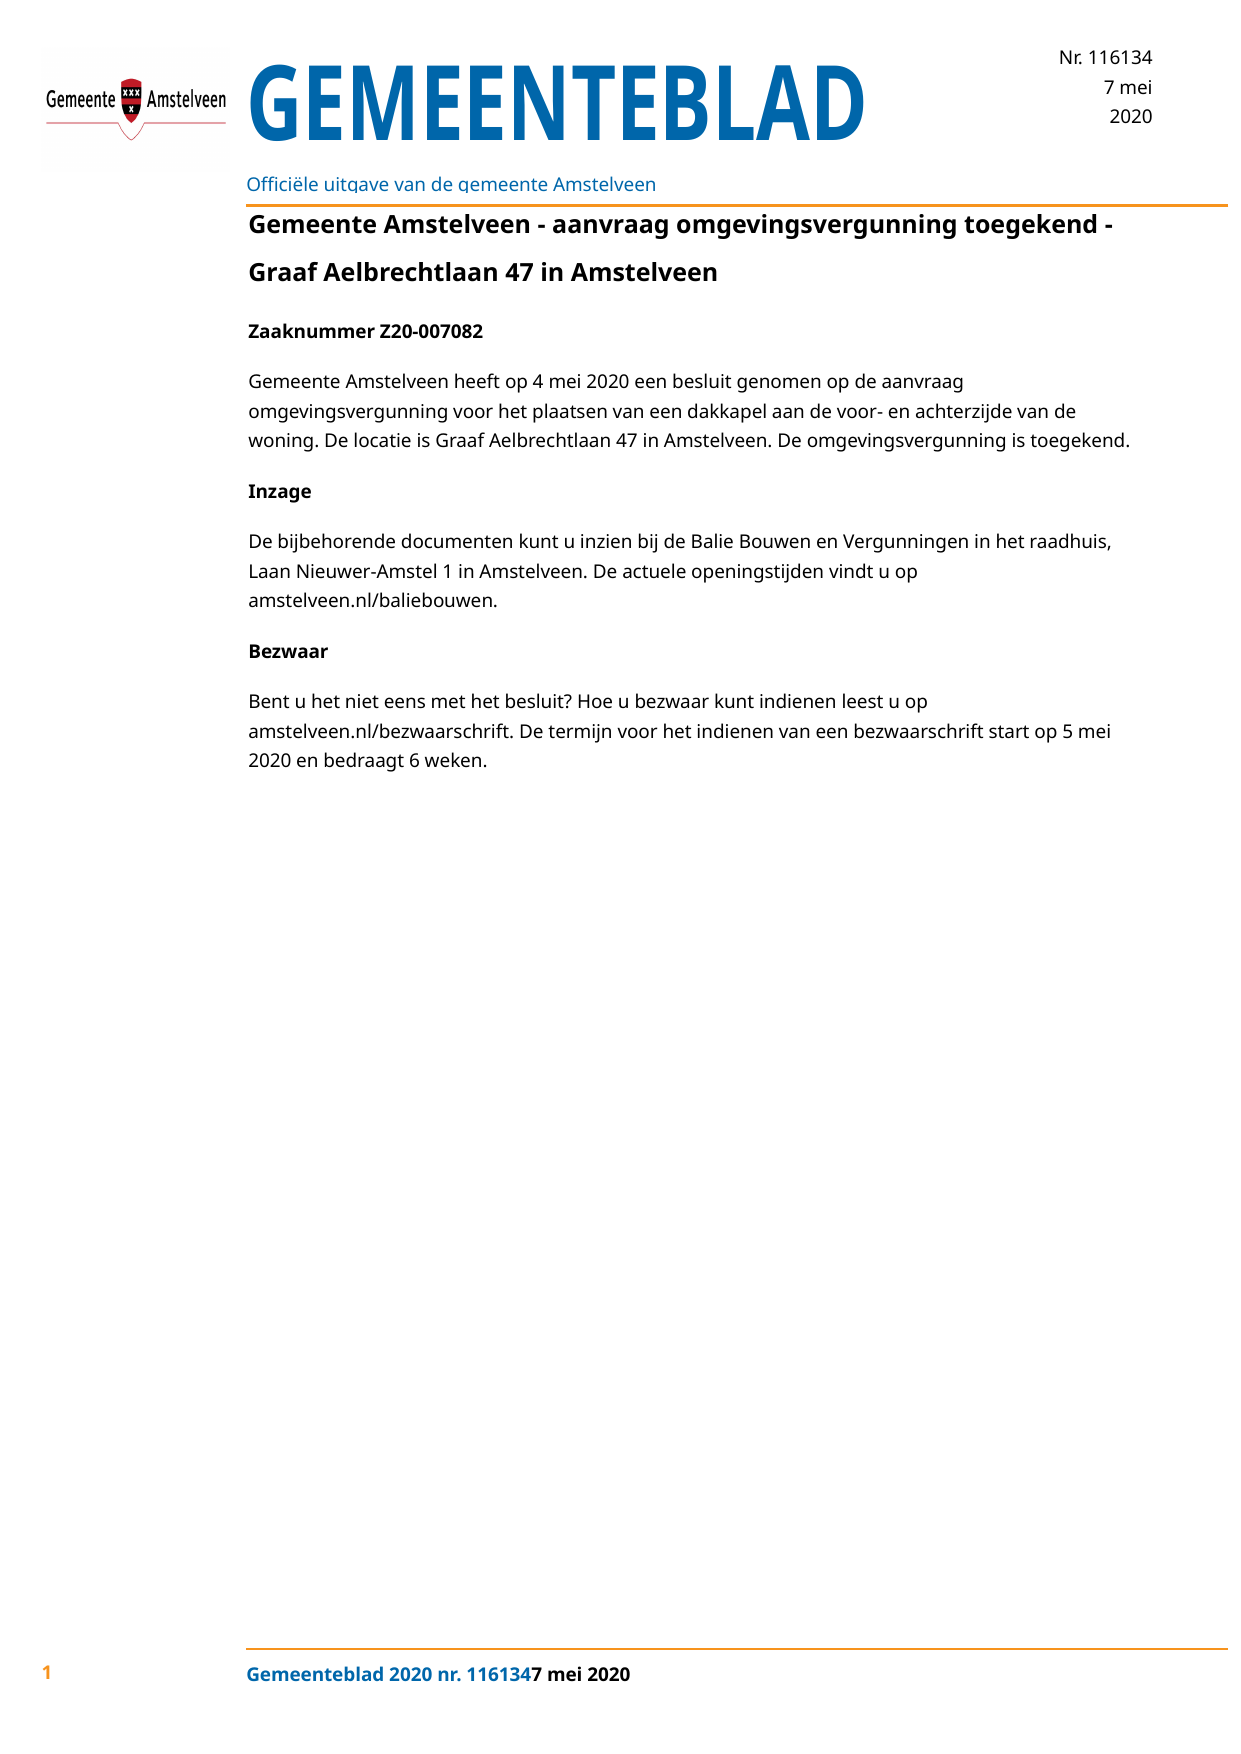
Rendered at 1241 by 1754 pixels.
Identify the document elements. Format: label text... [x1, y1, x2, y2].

text Bent u het niet eens met het besluit? Hoe u bezwaar kunt indienen leest u op amstelveen.nl/bezwaarschrift. De termijn voor het indienen van een bezwaarschrift start op 5 mei 2020 en bedraagt 6 weken. [248, 688, 1152, 773]
picture [41, 47, 231, 172]
text Gemeente Amstelveen - aanvraag omgevingsvergunning toegekend - Graaf Aelbrechtlaan 47 in Amstelveen [248, 207, 1152, 288]
text De bijbehorende documenten kunt u inzien bij de Balie Bouwen en Vergunningen in het raadhuis, Laan Nieuwer-Amstel 1 in Amstelveen. De actuele openingstijden vindt u op amstelveen.nl/baliebouwen. [248, 528, 1152, 613]
text Zaaknummer Z20-007082 [248, 318, 1152, 344]
text Gemeente Amstelveen heeft op 4 mei 2020 een besluit genomen op de aanvraag omgevingsvergunning voor het plaatsen van een dakkapel aan de voor- en achterzijde van de woning. De locatie is Graaf Aelbrechtlaan 47 in Amstelveen. De omgevingsvergunning is toegekend. [248, 368, 1152, 453]
text Bezwaar [248, 638, 1152, 664]
text Inzage [248, 478, 1152, 504]
